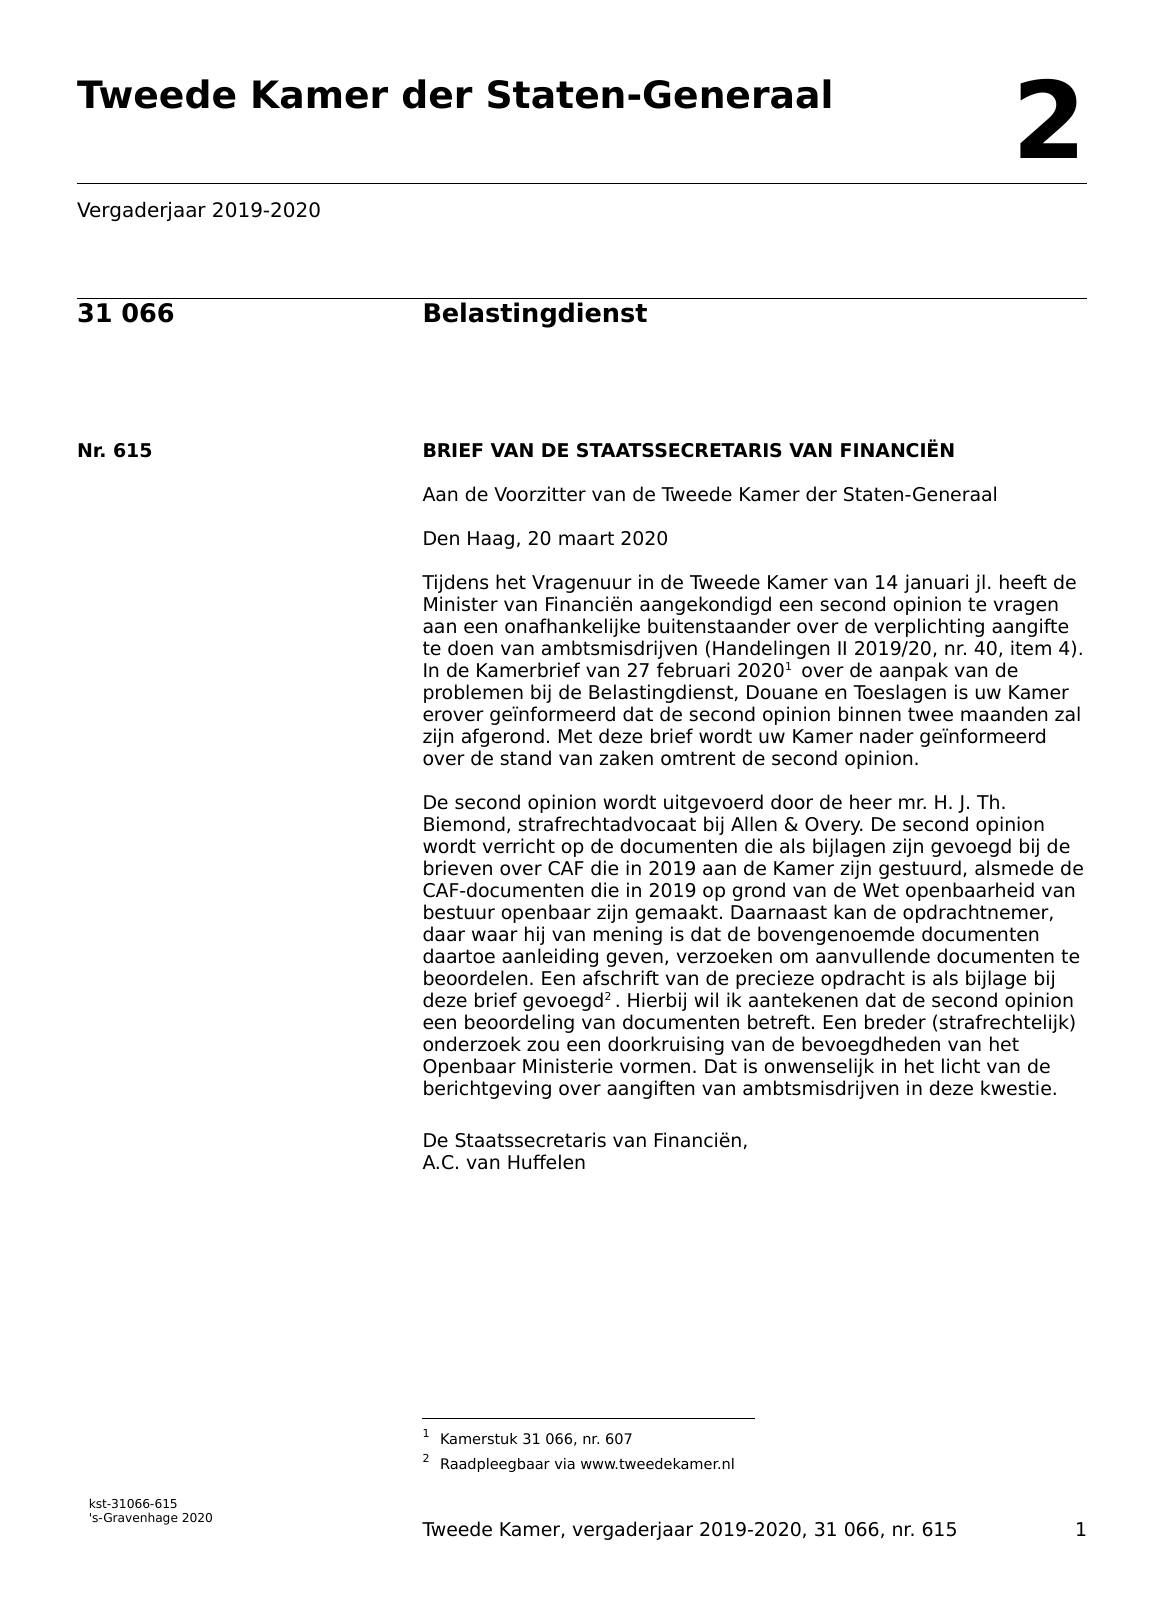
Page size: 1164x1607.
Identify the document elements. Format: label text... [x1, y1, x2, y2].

text Kamerstuk 31 066, nr. 607 [422, 1427, 1087, 1449]
table_header 2 [886, 59, 1087, 183]
text Raadpleegbaar via www.tweedekamer.nl [422, 1452, 1087, 1474]
subtitle Nr. 615 BRIEF VAN DE STAATSSECRETARIS VAN FINANCIËN [77, 440, 1087, 462]
text De Staatssecretaris van Financiën, A.C. van Huffelen [422, 1130, 1087, 1174]
text Den Haag, 20 maart 2020 [422, 528, 1087, 550]
text Aan de Voorzitter van de Tweede Kamer der Staten-Generaal [422, 484, 1087, 506]
subtitle 31 066 Belastingdienst [77, 299, 1087, 329]
table_cell Vergaderjaar 2019-2020 [77, 184, 1087, 298]
table_header Tweede Kamer der Staten-Generaal [77, 59, 886, 183]
text kst-31066-615 [88, 1497, 323, 1511]
text Tijdens het Vragenuur in de Tweede Kamer van 14 januari jl. heeft de Minister van Financiën aangekondigd een second opinion te vragen aan een onafhankelijke buitenstaander over de verplichting aangifte te doen van ambtsmisdrijven (Handelingen II 2019/20, nr. 40, item 4). In de Kamerbrief van 27 februari 2020 over de aanpak van de problemen bij de Belastingdienst, Douane en Toeslagen is uw Kamer erover geïnformeerd dat de second opinion binnen twee maanden zal zijn afgerond. Met deze brief wordt uw Kamer nader geïnformeerd over de stand van zaken omtrent de second opinion. [422, 572, 1087, 770]
text De second opinion wordt uitgevoerd door de heer mr. H. J. Th. Biemond, strafrechtadvocaat bij Allen & Overy. De second opinion wordt verricht op de documenten die als bijlagen zijn gevoegd bij de brieven over CAF die in 2019 aan de Kamer zijn gestuurd, alsmede de CAF-documenten die in 2019 op grond van de Wet openbaarheid van bestuur openbaar zijn gemaakt. Daarnaast kan de opdrachtnemer, daar waar hij van mening is dat de bovengenoemde documenten daartoe aanleiding geven, verzoeken om aanvullende documenten te beoordelen. Een afschrift van de precieze opdracht is als bijlage bij deze brief gevoegd. Hierbij wil ik aantekenen dat de second opinion een beoordeling van documenten betreft. Een breder (strafrechtelijk) onderzoek zou een doorkruising van de bevoegdheden van het Openbaar Ministerie vormen. Dat is onwenselijk in het licht van de berichtgeving over aangiften van ambtsmisdrijven in deze kwestie. [422, 792, 1087, 1100]
text 's-Gravenhage 2020 [88, 1511, 323, 1525]
